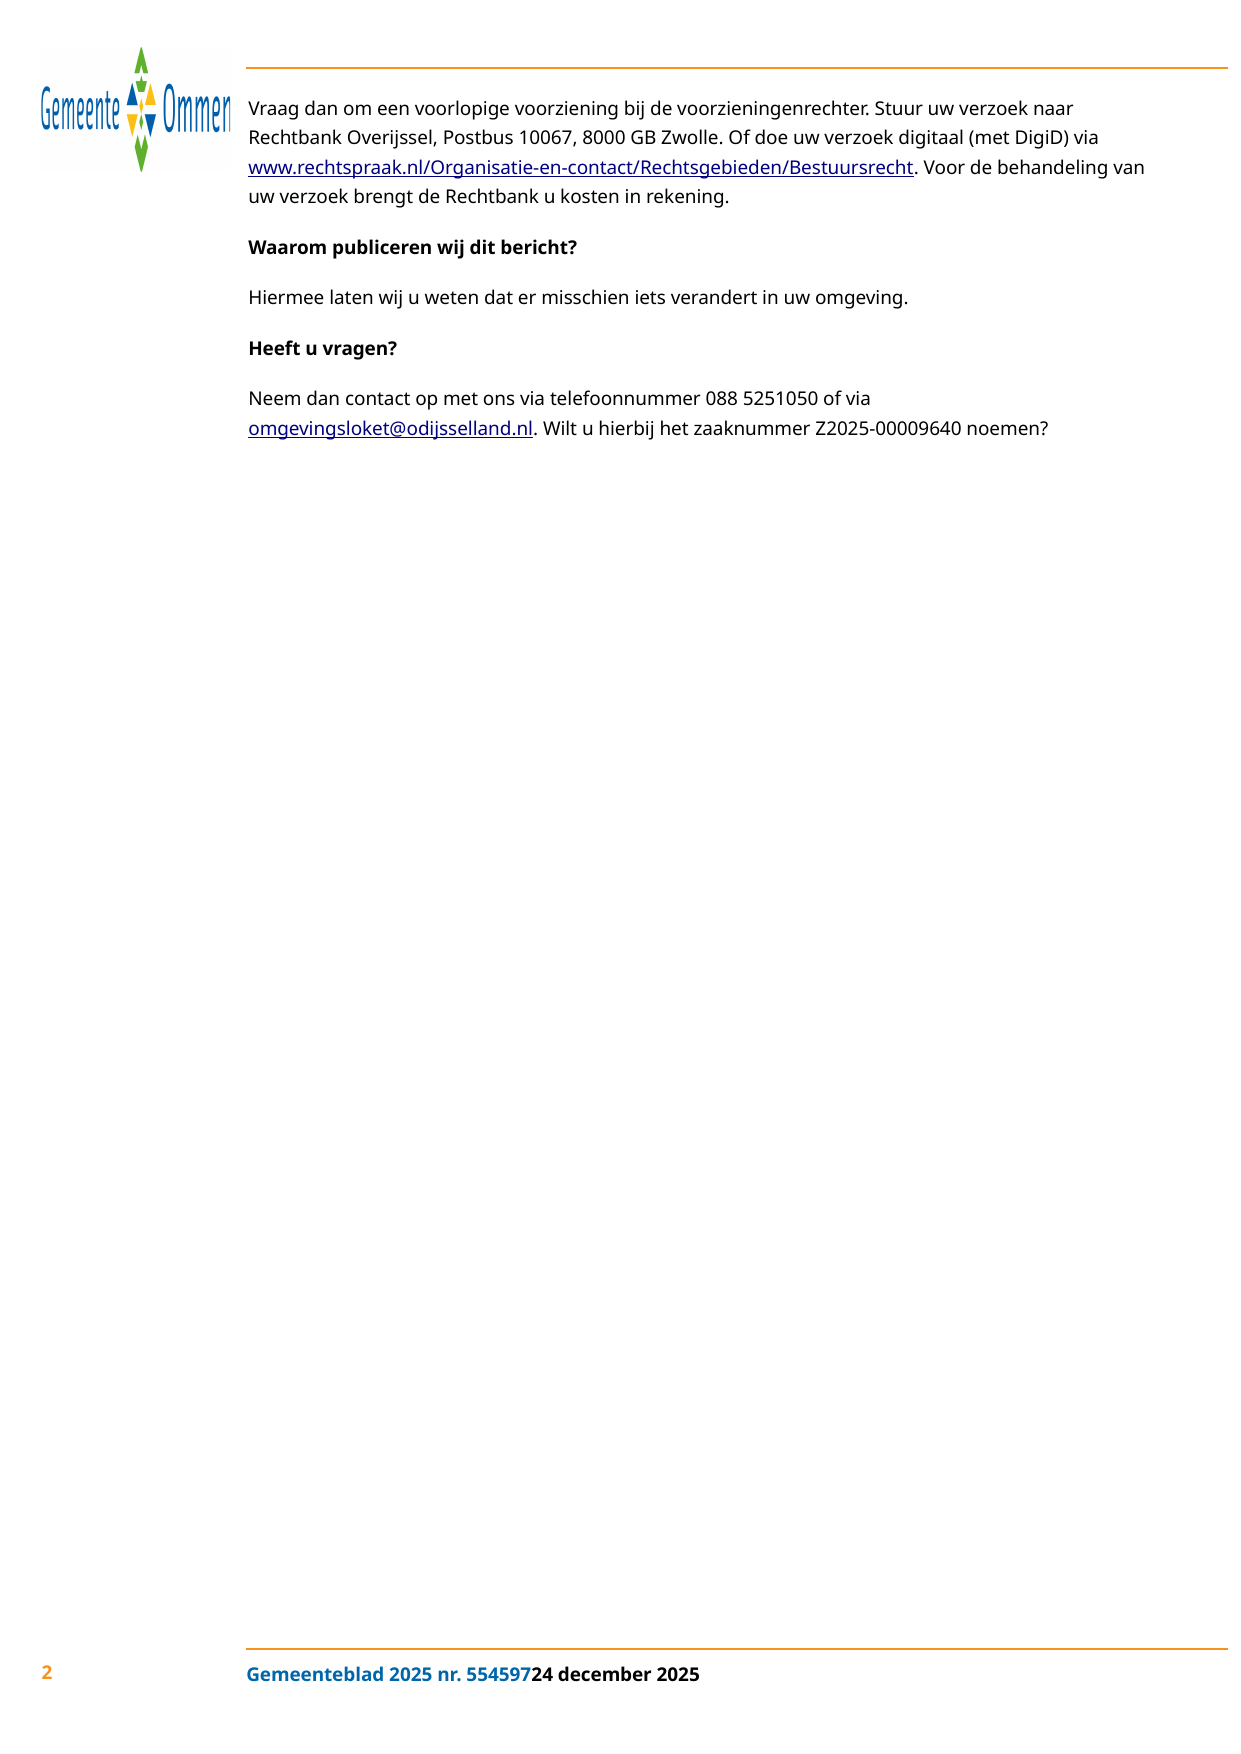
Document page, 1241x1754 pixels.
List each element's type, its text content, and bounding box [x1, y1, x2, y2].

text Neem dan contact op met ons via telefoonnummer 088 5251050 of via omgevingsloket@odijsselland.nl. Wilt u hierbij het zaaknummer Z2025-00009640 noemen? [248, 385, 1152, 441]
text Waarom publiceren wij dit bericht? [248, 234, 1152, 260]
text Hiermee laten wij u weten dat er misschien iets verandert in uw omgeving. [248, 284, 1152, 310]
text Heeft u vragen? [248, 335, 1152, 361]
text Vraag dan om een voorlopige voorziening bij de voorzieningenrechter. Stuur uw verzoek naar Rechtbank Overijssel, Postbus 10067, 8000 GB Zwolle. Of doe uw verzoek digitaal (met DigiD) via www.rechtspraak.nl/Organisatie-en-contact/Rechtsgebieden/Bestuursrecht. Voor de behandeling van uw verzoek brengt de Rechtbank u kosten in rekening. [248, 95, 1152, 209]
picture [41, 47, 231, 172]
